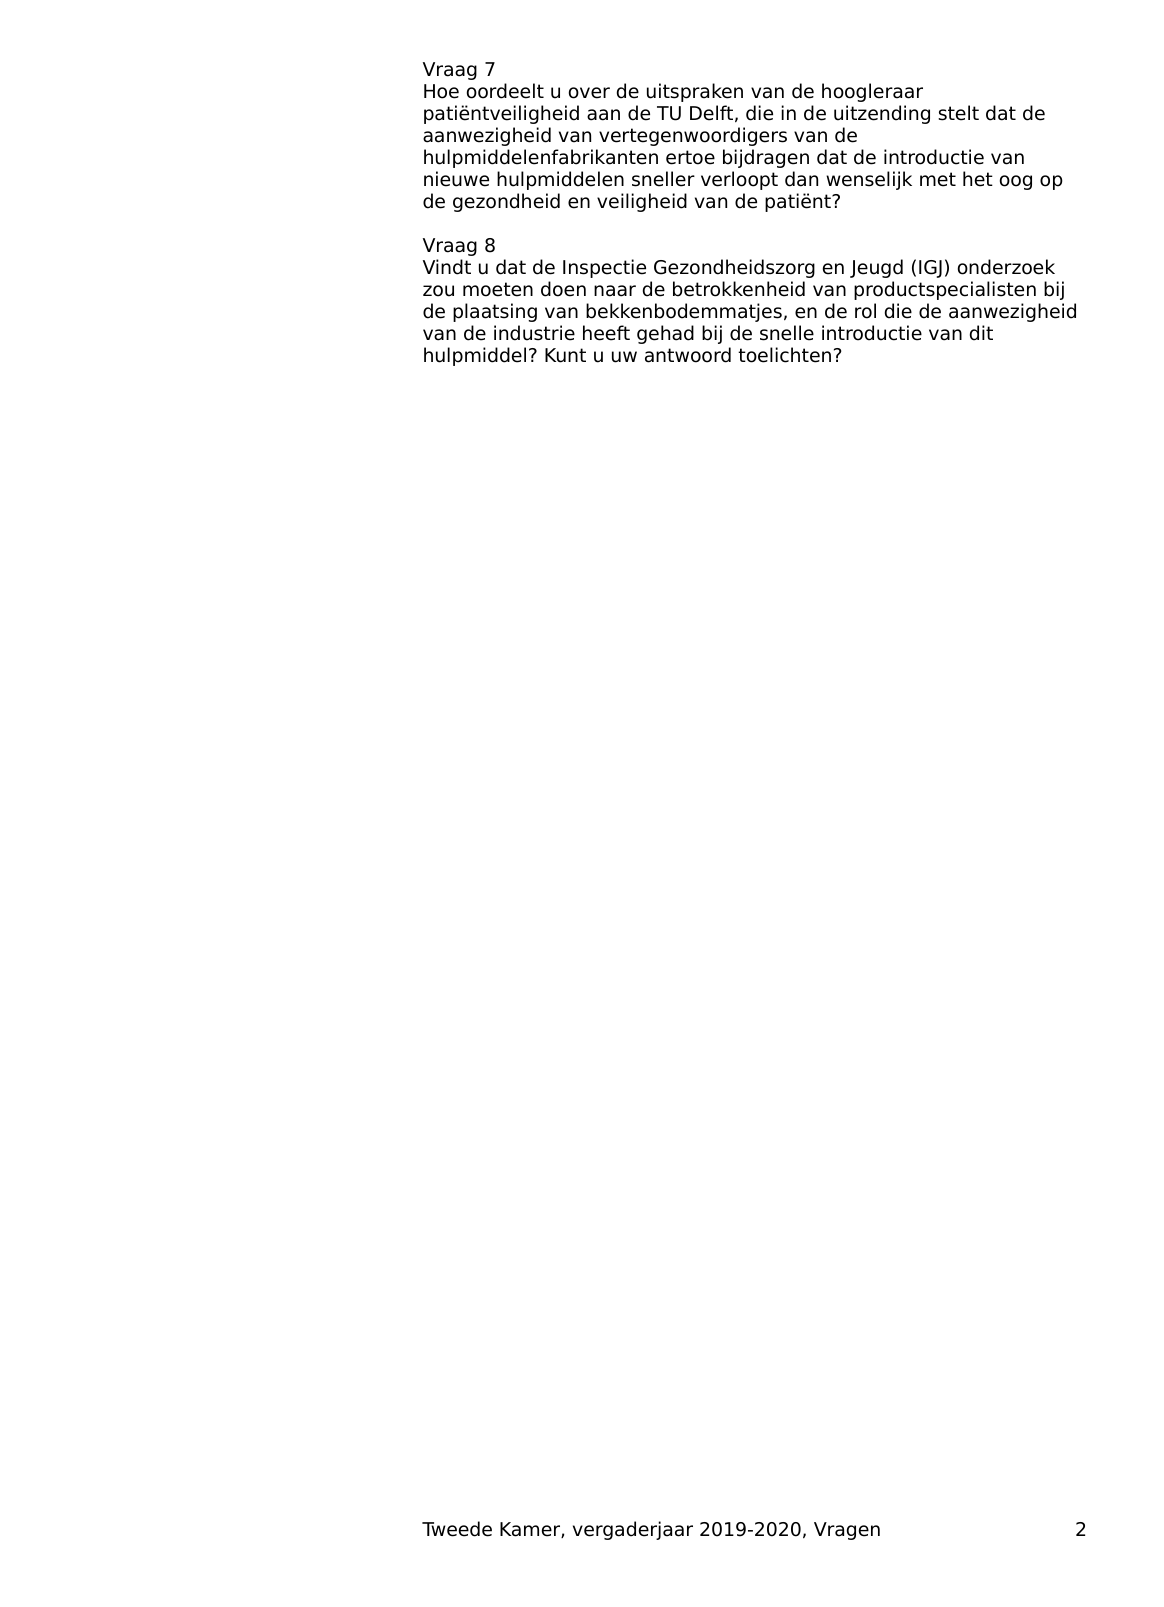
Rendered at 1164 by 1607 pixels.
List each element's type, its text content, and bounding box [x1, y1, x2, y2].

text Hoe oordeelt u over de uitspraken van de hoogleraar patiëntveiligheid aan de TU Delft, die in de uitzending stelt dat de aanwezigheid van vertegenwoordigers van de hulpmiddelenfabrikanten ertoe bijdragen dat de introductie van nieuwe hulpmiddelen sneller verloopt dan wenselijk met het oog op de gezondheid en veiligheid van de patiënt? [422, 81, 1087, 213]
text Vraag 8 [422, 235, 1087, 257]
text Vraag 7 [422, 59, 1087, 81]
text Vindt u dat de Inspectie Gezondheidszorg en Jeugd (IGJ) onderzoek zou moeten doen naar de betrokkenheid van productspecialisten bij de plaatsing van bekkenbodemmatjes, en de rol die de aanwezigheid van de industrie heeft gehad bij de snelle introductie van dit hulpmiddel? Kunt u uw antwoord toelichten? [422, 257, 1087, 367]
